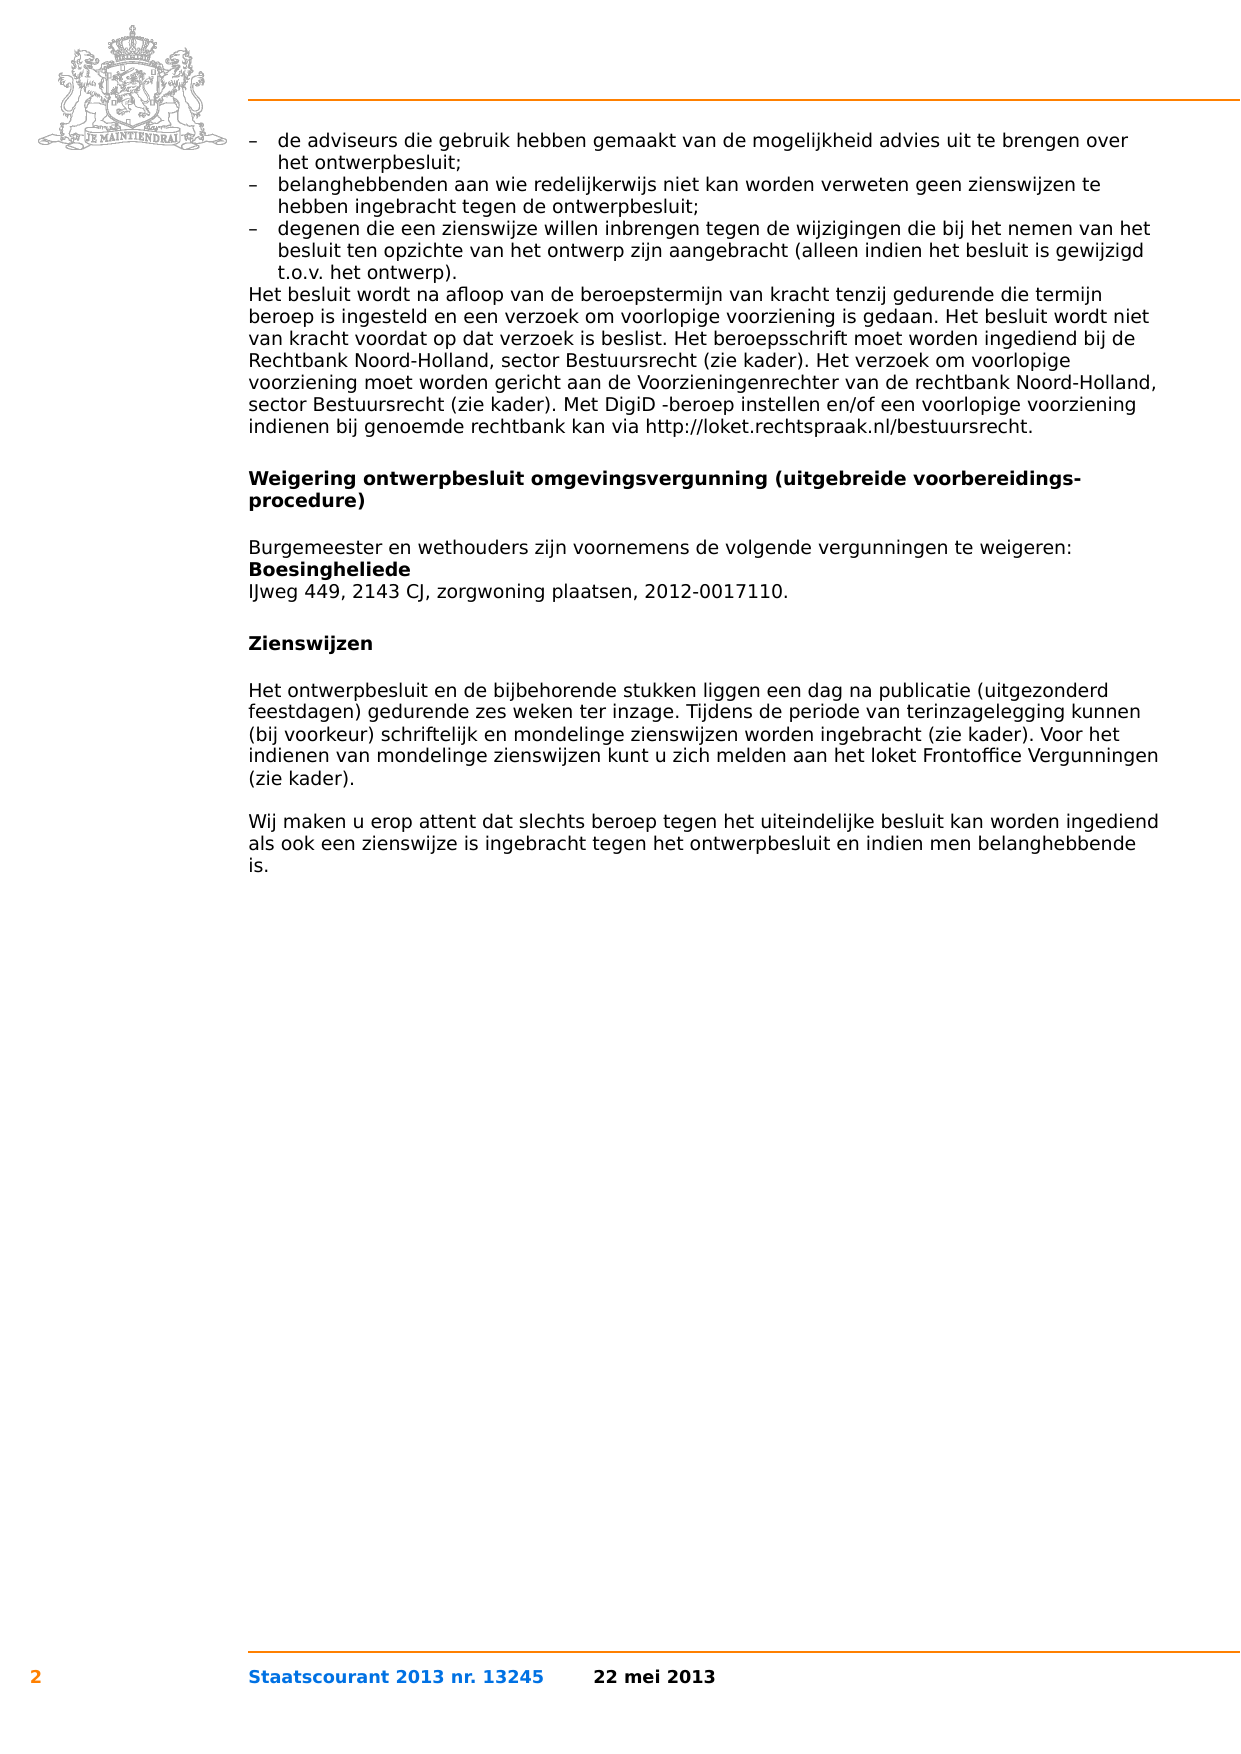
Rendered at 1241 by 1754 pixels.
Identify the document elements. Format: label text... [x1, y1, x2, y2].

text Het ontwerpbesluit en de bijbehorende stukken liggen een dag na publicatie (uitgezonderd feestdagen) gedurende zes weken ter inzage. Tijdens de periode van terinzagelegging kunnen (bij voorkeur) schriftelijk en mondelinge zienswijzen worden ingebracht (zie kader). Voor het indienen van mondelinge zienswijzen kunt u zich melden aan het loket Frontoffice Vergunningen (zie kader). [248, 679, 1163, 789]
subtitle Zienswijzen [248, 632, 1163, 654]
picture [38, 25, 227, 150]
text Boesingheliede [248, 558, 1163, 581]
text IJweg 449, 2143 CJ, zorgwoning plaatsen, 2012-0017110. [248, 581, 1163, 602]
text – belanghebbenden aan wie redelijkerwijs niet kan worden verweten geen zienswijzen te hebben ingebracht tegen de ontwerpbesluit; [248, 174, 1163, 218]
text Het besluit wordt na afloop van de beroepstermijn van kracht tenzij gedurende die termijn beroep is ingesteld en een verzoek om voorlopige voorziening is gedaan. Het besluit wordt niet van kracht voordat op dat verzoek is beslist. Het beroepsschrift moet worden ingediend bij de Rechtbank Noord-Holland, sector Bestuursrecht (zie kader). Het verzoek om voorlopige voorziening moet worden gericht aan de Voorzieningenrechter van de rechtbank Noord-Holland, sector Bestuursrecht (zie kader). Met DigiD -beroep instellen en/of een voorlopige voorziening indienen bij genoemde rechtbank kan via http://loket.rechtspraak.nl/bestuursrecht. [248, 284, 1163, 438]
text Burgemeester en wethouders zijn voornemens de volgende vergunningen te weigeren: [248, 537, 1163, 558]
text Wij maken u erop attent dat slechts beroep tegen het uiteindelijke besluit kan worden ingediend als ook een zienswijze is ingebracht tegen het ontwerpbesluit en indien men belanghebbende is. [248, 811, 1163, 877]
text – de adviseurs die gebruik hebben gemaakt van de mogelijkheid advies uit te brengen over het ontwerpbesluit; [248, 130, 1163, 174]
subtitle Weigering ontwerpbesluit omgevingsvergunning (uitgebreide voorbereidings-procedure) [248, 468, 1163, 512]
text – degenen die een zienswijze willen inbrengen tegen de wijzigingen die bij het nemen van het besluit ten opzichte van het ontwerp zijn aangebracht (alleen indien het besluit is gewijzigd t.o.v. het ontwerp). [248, 218, 1163, 284]
